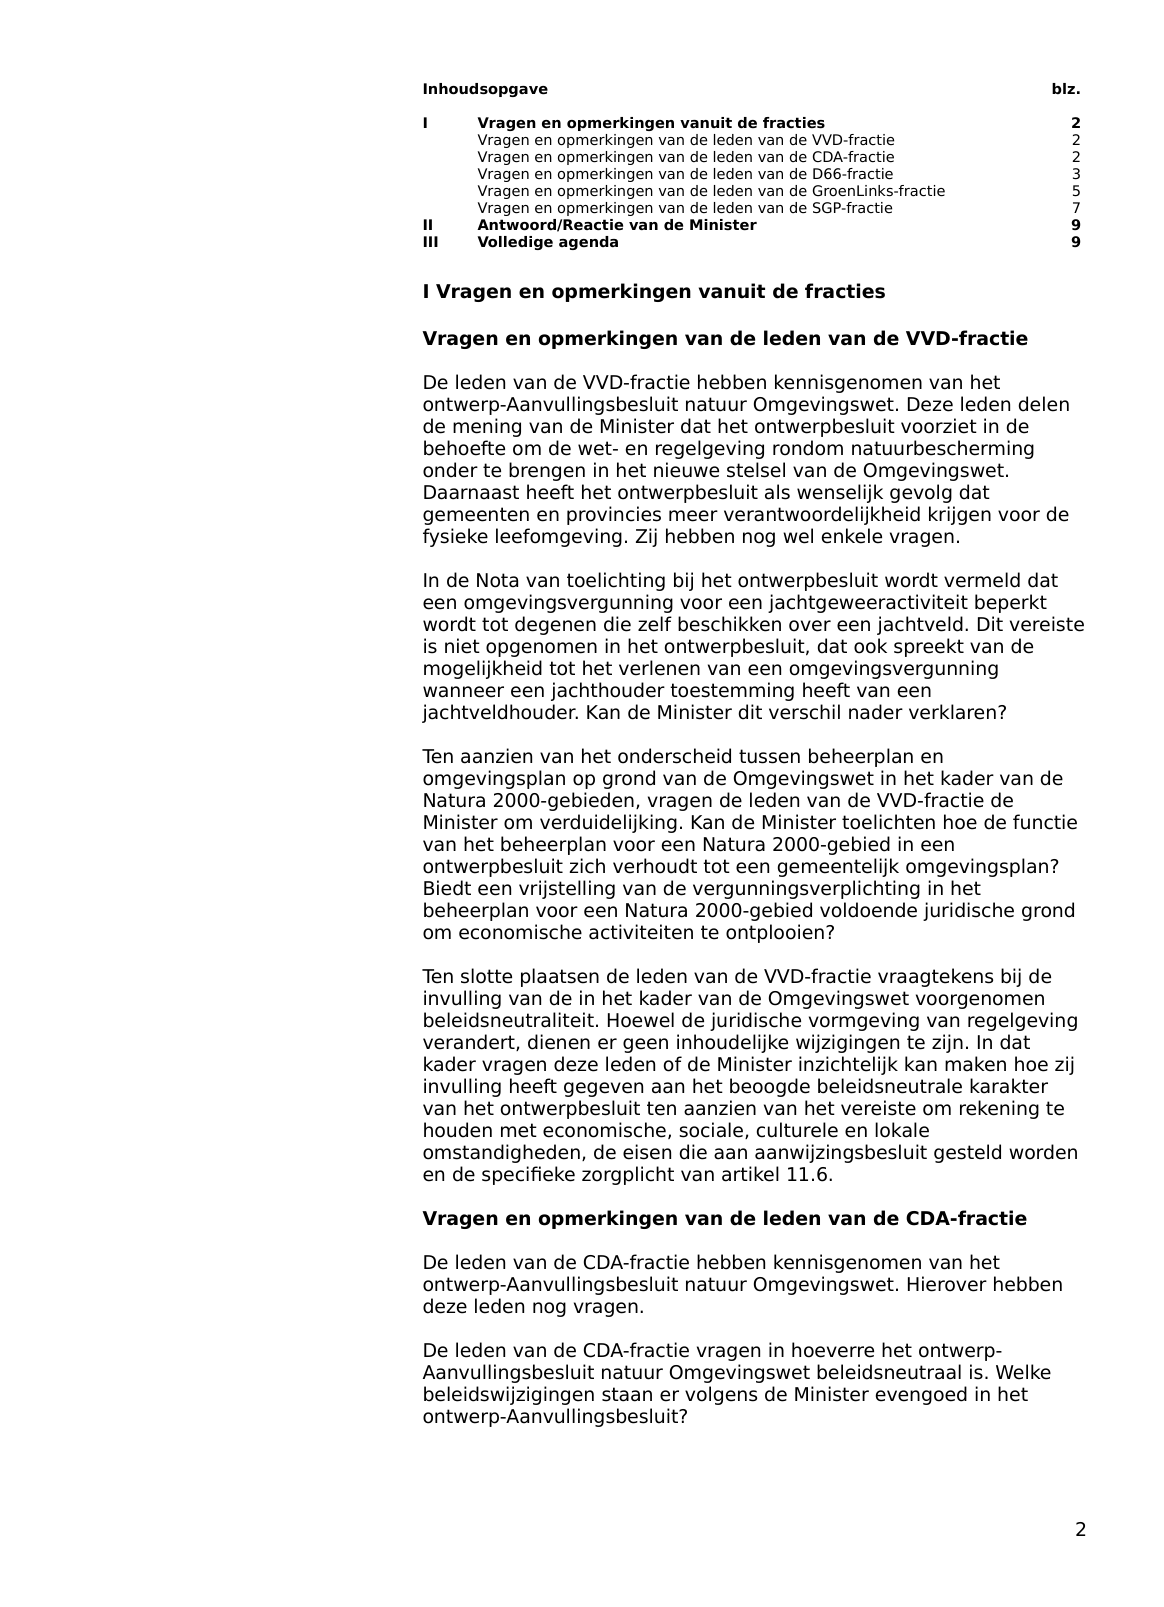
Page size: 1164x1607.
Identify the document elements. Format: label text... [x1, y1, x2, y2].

text In de Nota van toelichting bij het ontwerpbesluit wordt vermeld dat een omgevingsvergunning voor een jachtgeweeractiviteit beperkt wordt tot degenen die zelf beschikken over een jachtveld. Dit vereiste is niet opgenomen in het ontwerpbesluit, dat ook spreekt van de mogelijkheid tot het verlenen van een omgevingsvergunning wanneer een jachthouder toestemming heeft van een jachtveldhouder. Kan de Minister dit verschil nader verklaren? [422, 570, 1087, 724]
table_cell II [422, 217, 471, 234]
subtitle Vragen en opmerkingen van de leden van de VVD-fractie [422, 328, 1087, 350]
table_cell Vragen en opmerkingen van de leden van de VVD-fractie [471, 132, 1023, 149]
table_header Inhoudsopgave [422, 81, 1023, 98]
table_cell Vragen en opmerkingen van de leden van de CDA-fractie [471, 149, 1023, 166]
table_cell 2 [1023, 149, 1087, 166]
text Ten slotte plaatsen de leden van de VVD-fractie vraagtekens bij de invulling van de in het kader van de Omgevingswet voorgenomen beleidsneutraliteit. Hoewel de juridische vormgeving van regelgeving verandert, dienen er geen inhoudelijke wijzigingen te zijn. In dat kader vragen deze leden of de Minister inzichtelijk kan maken hoe zij invulling heeft gegeven aan het beoogde beleidsneutrale karakter van het ontwerpbesluit ten aanzien van het vereiste om rekening te houden met economische, sociale, culturele en lokale omstandigheden, de eisen die aan aanwijzingsbesluit gesteld worden en de specifieke zorgplicht van artikel 11.6. [422, 966, 1087, 1186]
table_cell [471, 98, 1023, 115]
table_cell [422, 98, 471, 115]
table_cell 3 [1023, 166, 1087, 183]
table_cell III [422, 234, 471, 251]
table_cell 5 [1023, 183, 1087, 200]
table_cell 9 [1023, 217, 1087, 234]
table_cell [422, 132, 471, 149]
table_cell I [422, 115, 471, 132]
text Ten aanzien van het onderscheid tussen beheerplan en omgevingsplan op grond van de Omgevingswet in het kader van de Natura 2000-gebieden, vragen de leden van de VVD-fractie de Minister om verduidelijking. Kan de Minister toelichten hoe de functie van het beheerplan voor een Natura 2000-gebied in een ontwerpbesluit zich verhoudt tot een gemeentelijk omgevingsplan? Biedt een vrijstelling van de vergunningsverplichting in het beheerplan voor een Natura 2000-gebied voldoende juridische grond om economische activiteiten te ontplooien? [422, 746, 1087, 944]
table_cell 2 [1023, 115, 1087, 132]
table_cell Vragen en opmerkingen van de leden van de GroenLinks-fractie [471, 183, 1023, 200]
table_cell [422, 183, 471, 200]
table_cell Antwoord/Reactie van de Minister [471, 217, 1023, 234]
subtitle I Vragen en opmerkingen vanuit de fracties [422, 281, 1087, 303]
text De leden van de CDA-fractie hebben kennisgenomen van het ontwerp-Aanvullingsbesluit natuur Omgevingswet. Hierover hebben deze leden nog vragen. [422, 1252, 1087, 1318]
table_cell Vragen en opmerkingen van de leden van de D66-fractie [471, 166, 1023, 183]
text De leden van de VVD-fractie hebben kennisgenomen van het ontwerp-Aanvullingsbesluit natuur Omgevingswet. Deze leden delen de mening van de Minister dat het ontwerpbesluit voorziet in de behoefte om de wet- en regelgeving rondom natuurbescherming onder te brengen in het nieuwe stelsel van de Omgevingswet. Daarnaast heeft het ontwerpbesluit als wenselijk gevolg dat gemeenten en provincies meer verantwoordelijkheid krijgen voor de fysieke leefomgeving. Zij hebben nog wel enkele vragen. [422, 372, 1087, 548]
subtitle Vragen en opmerkingen van de leden van de CDA-fractie [422, 1208, 1087, 1230]
table_cell [422, 149, 471, 166]
table_cell Volledige agenda [471, 234, 1023, 251]
table_cell Vragen en opmerkingen van de leden van de SGP-fractie [471, 200, 1023, 217]
table_cell [1023, 98, 1087, 115]
text De leden van de CDA-fractie vragen in hoeverre het ontwerp-Aanvullingsbesluit natuur Omgevingswet beleidsneutraal is. Welke beleidswijzigingen staan er volgens de Minister evengoed in het ontwerp-Aanvullingsbesluit? [422, 1340, 1087, 1428]
table_cell 2 [1023, 132, 1087, 149]
table_cell [422, 166, 471, 183]
table_cell 7 [1023, 200, 1087, 217]
table_cell 9 [1023, 234, 1087, 251]
table_cell Vragen en opmerkingen vanuit de fracties [471, 115, 1023, 132]
table_cell [422, 200, 471, 217]
table_header blz. [1023, 81, 1087, 98]
